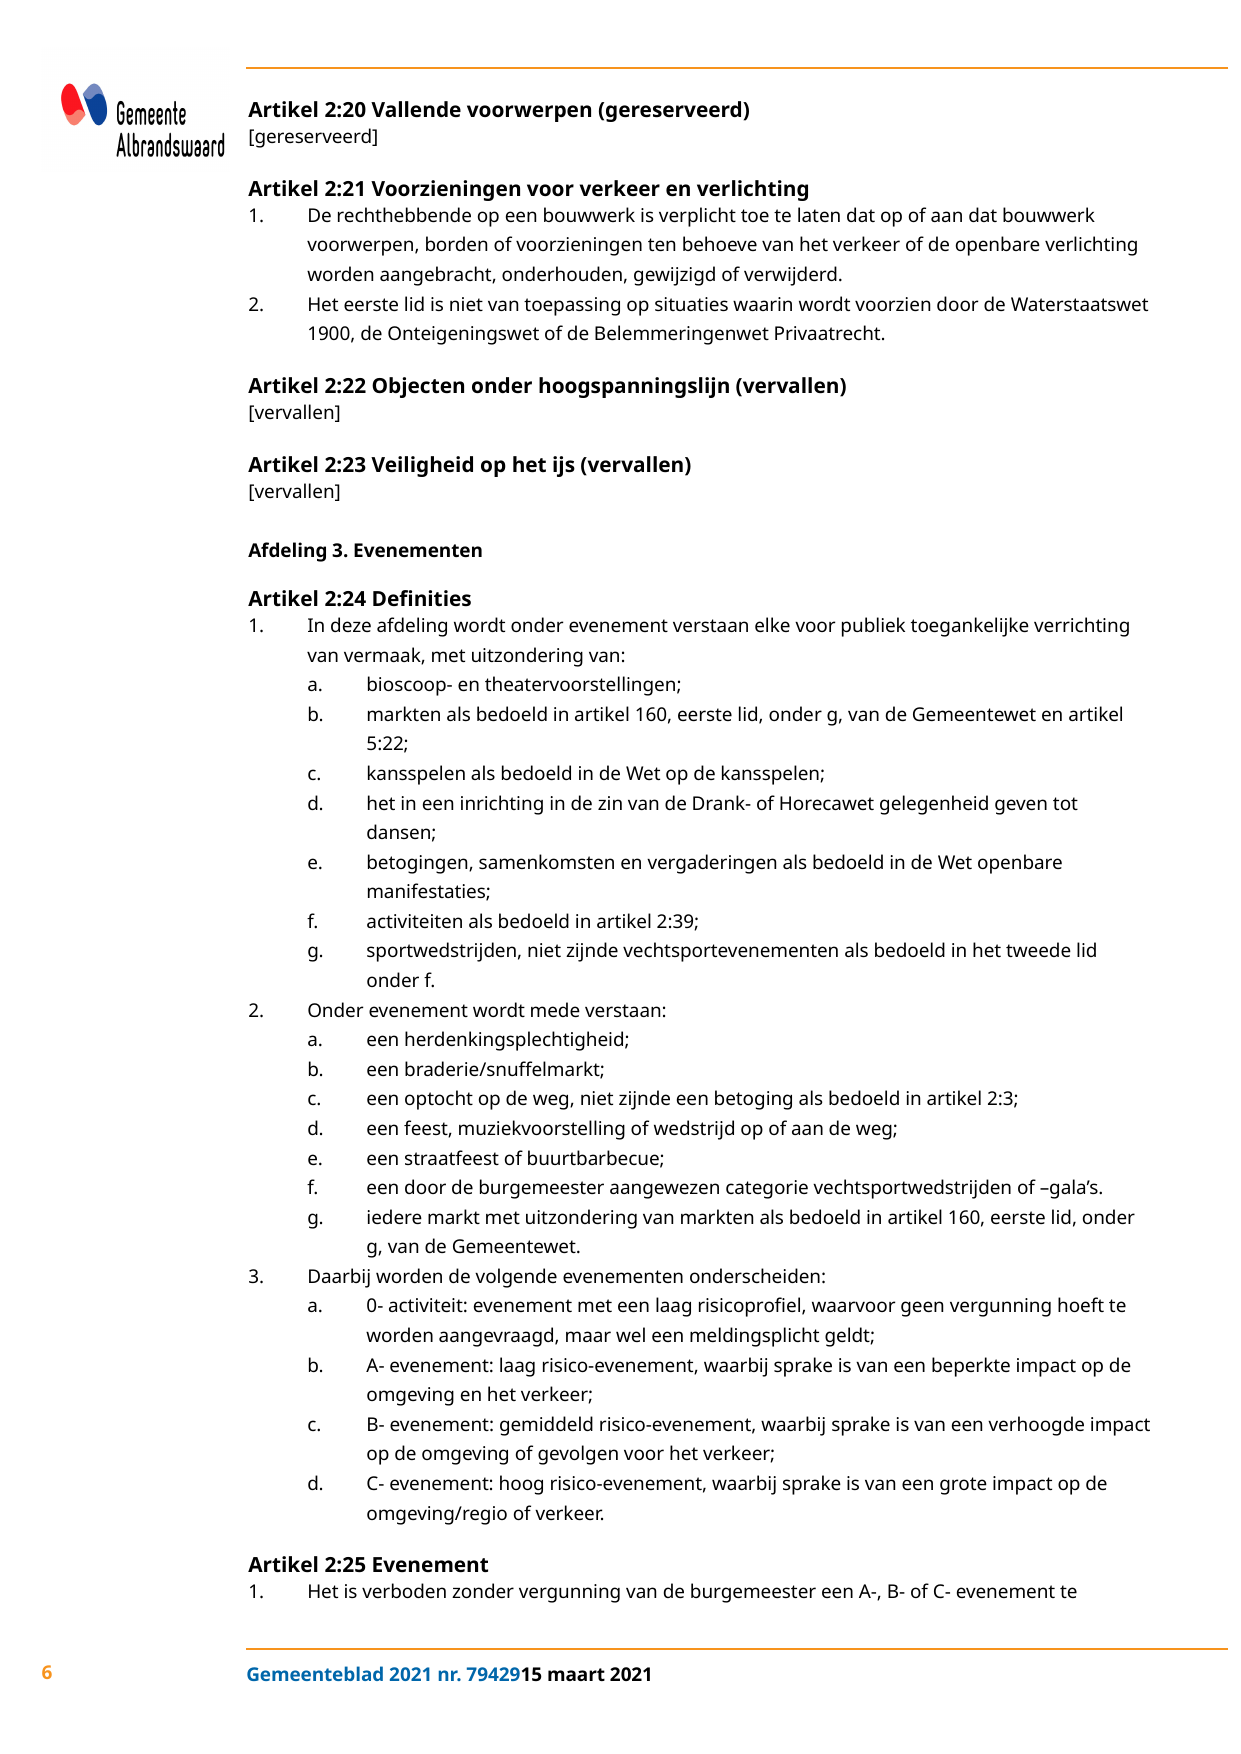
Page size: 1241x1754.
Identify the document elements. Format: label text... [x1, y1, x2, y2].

list C- evenement: hoog risico-evenement, waarbij sprake is van een grote impact op de omgeving/regio of verkeer. [307, 1470, 1152, 1526]
list een straatfeest of buurtbarbecue; [307, 1145, 1152, 1171]
list het in een inrichting in de zin van de Drank- of Horecawet gelegenheid geven tot dansen; [307, 790, 1152, 845]
list activiteiten als bedoeld in artikel 2:39; [307, 908, 1152, 934]
list A- evenement: laag risico-evenement, waarbij sprake is van een beperkte impact op de omgeving en het verkeer; [307, 1352, 1152, 1407]
list In deze afdeling wordt onder evenement verstaan elke voor publiek toegankelijke verrichting van vermaak, met uitzondering van: [248, 612, 1152, 668]
list een optocht op de weg, niet zijnde een betoging als bedoeld in artikel 2:3; [307, 1086, 1152, 1111]
list Het eerste lid is niet van toepassing op situaties waarin wordt voorzien door de Waterstaatswet 1900, de Onteigeningswet of de Belemmeringenwet Privaatrecht. [248, 291, 1152, 346]
text Artikel 2:23 Veiligheid op het ijs (vervallen) [248, 450, 1152, 478]
picture [41, 47, 231, 172]
text [vervallen] [248, 399, 1152, 425]
list een feest, muziekvoorstelling of wedstrijd op of aan de weg; [307, 1115, 1152, 1141]
list markten als bedoeld in artikel 160, eerste lid, onder g, van de Gemeentewet en artikel 5:22; [307, 701, 1152, 756]
text [vervallen] [248, 478, 1152, 504]
text Afdeling 3. Evenementen [248, 537, 1152, 563]
text Artikel 2:24 Definities [248, 584, 1152, 612]
list Het is verboden zonder vergunning van de burgemeester een A-, B- of C- evenement te [248, 1579, 1152, 1604]
text Artikel 2:20 Vallende voorwerpen (gereserveerd) [248, 95, 1152, 123]
list een door de burgemeester aangewezen categorie vechtsportwedstrijden of –gala’s. [307, 1174, 1152, 1200]
list bioscoop- en theatervoorstellingen; [307, 671, 1152, 697]
list 0- activiteit: evenement met een laag risicoprofiel, waarvoor geen vergunning hoeft te worden aangevraagd, maar wel een meldingsplicht geldt; [307, 1293, 1152, 1348]
text [gereserveerd] [248, 123, 1152, 149]
list De rechthebbende op een bouwwerk is verplicht toe te laten dat op of aan dat bouwwerk voorwerpen, borden of voorzieningen ten behoeve van het verkeer of de openbare verlichting worden aangebracht, onderhouden, gewijzigd of verwijderd. [248, 202, 1152, 287]
list Daarbij worden de volgende evenementen onderscheiden: [248, 1263, 1152, 1289]
text Artikel 2:22 Objecten onder hoogspanningslijn (vervallen) [248, 371, 1152, 399]
list iedere markt met uitzondering van markten als bedoeld in artikel 160, eerste lid, onder g, van de Gemeentewet. [307, 1204, 1152, 1259]
list B- evenement: gemiddeld risico-evenement, waarbij sprake is van een verhoogde impact op de omgeving of gevolgen voor het verkeer; [307, 1411, 1152, 1466]
list een braderie/snuffelmarkt; [307, 1056, 1152, 1082]
list een herdenkingsplechtigheid; [307, 1026, 1152, 1052]
list Onder evenement wordt mede verstaan: [248, 997, 1152, 1023]
list kansspelen als bedoeld in de Wet op de kansspelen; [307, 760, 1152, 786]
list sportwedstrijden, niet zijnde vechtsportevenementen als bedoeld in het tweede lid onder f. [307, 938, 1152, 993]
list betogingen, samenkomsten en vergaderingen als bedoeld in de Wet openbare manifestaties; [307, 849, 1152, 904]
text Artikel 2:25 Evenement [248, 1550, 1152, 1579]
text Artikel 2:21 Voorzieningen voor verkeer en verlichting [248, 174, 1152, 202]
